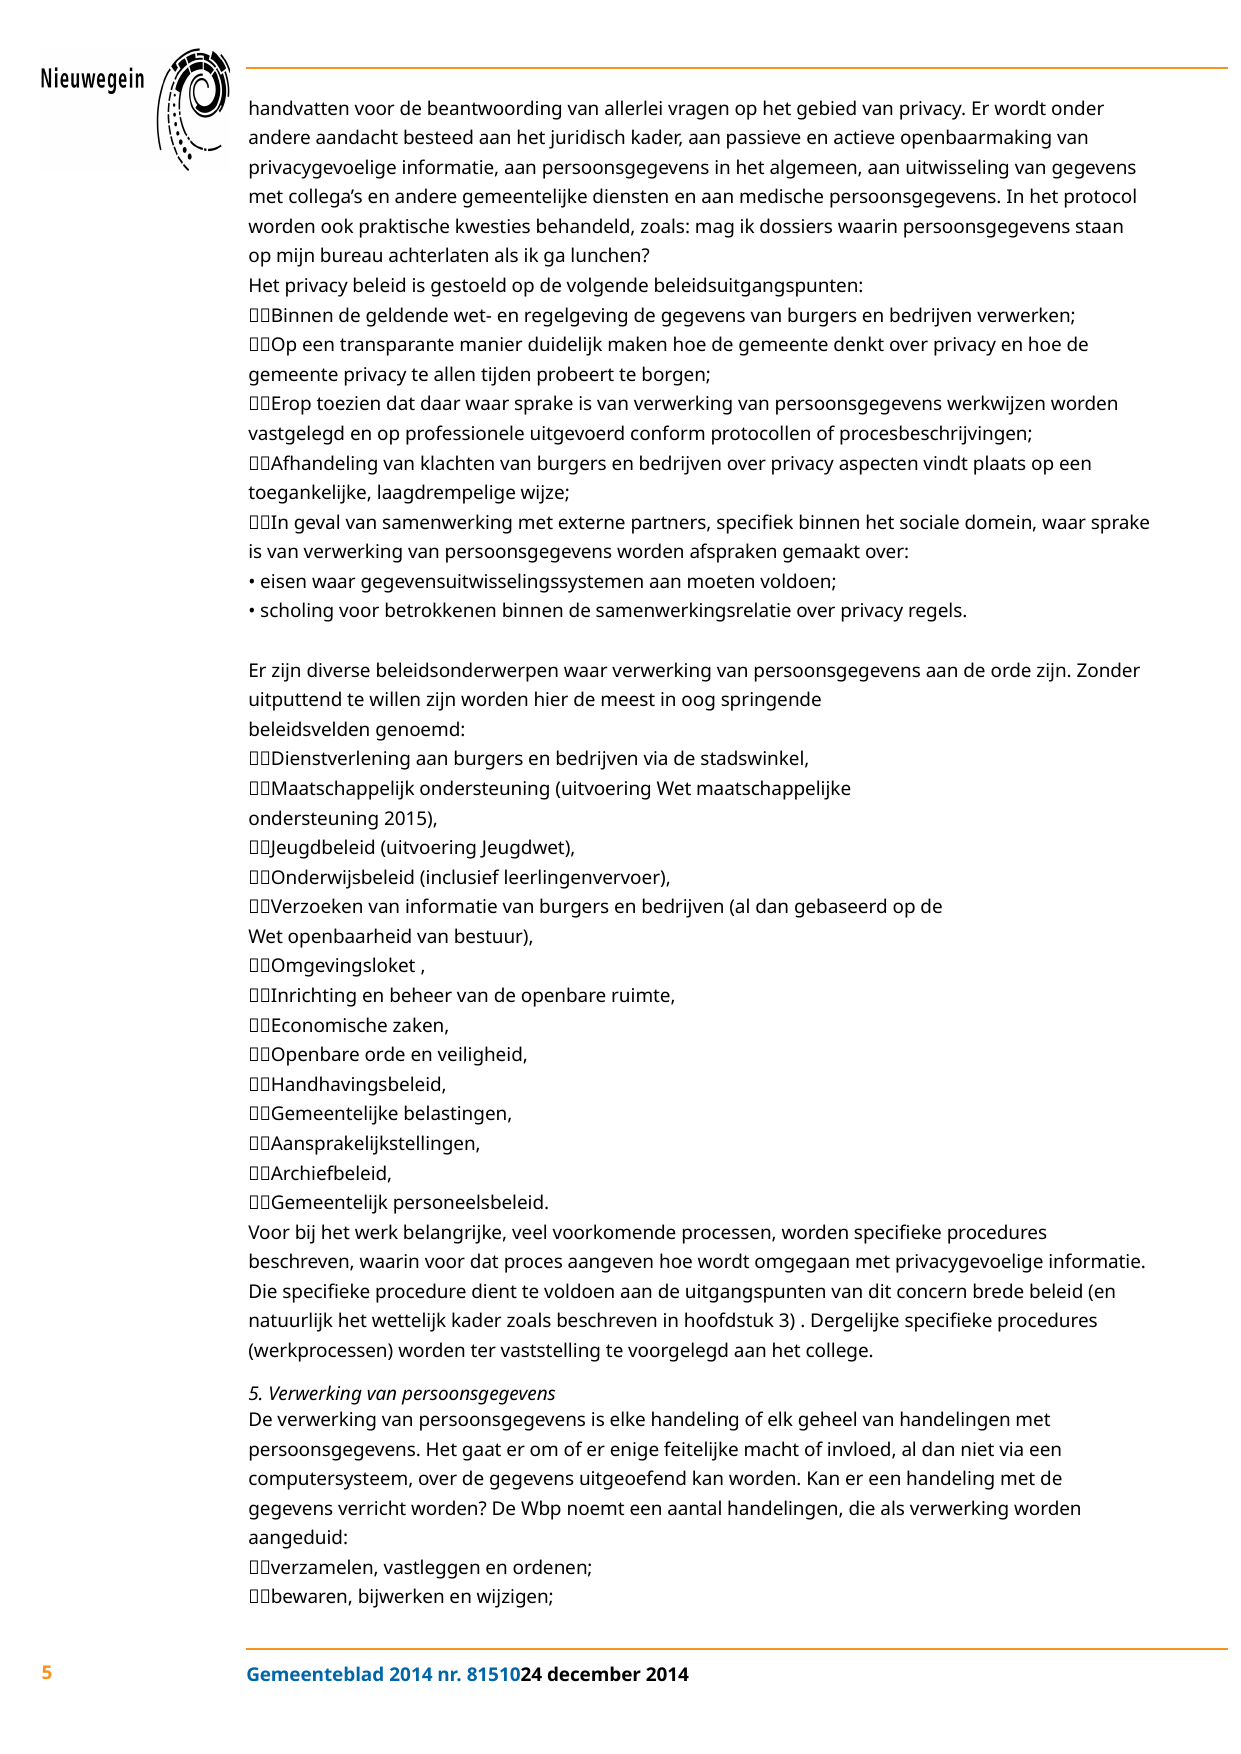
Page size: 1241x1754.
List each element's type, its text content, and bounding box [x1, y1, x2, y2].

text De verwerking van persoonsgegevens is elke handeling of elk geheel van handelingen met persoonsgegevens. Het gaat er om of er enige feitelijke macht of invloed, al dan niet via een computersysteem, over de gegevens uitgeoefend kan worden. Kan er een handeling met de gegevens verricht worden? De Wbp noemt een aantal handelingen, die als verwerking worden aangeduid: [248, 1406, 1152, 1550]
text Maatschappelijk ondersteuning (uitvoering Wet maatschappelijke [248, 775, 1152, 801]
text Openbare orde en veiligheid, [248, 1041, 1152, 1067]
text Handhavingsbeleid, [248, 1071, 1152, 1097]
text Onderwijsbeleid (inclusief leerlingenvervoer), [248, 864, 1152, 890]
text Verzoeken van informatie van burgers en bedrijven (al dan gebaseerd op de [248, 893, 1152, 919]
text verzamelen, vastleggen en ordenen; [248, 1554, 1152, 1580]
text handvatten voor de beantwoording van allerlei vragen op het gebied van privacy. Er wordt onder andere aandacht besteed aan het juridisch kader, aan passieve en actieve openbaarmaking van privacygevoelige informatie, aan persoonsgegevens in het algemeen, aan uitwisseling van gegevens met collega’s en andere gemeentelijke diensten en aan medische persoonsgegevens. In het protocol worden ook praktische kwesties behandeld, zoals: mag ik dossiers waarin persoonsgegevens staan op mijn bureau achterlaten als ik ga lunchen? [248, 95, 1152, 268]
text • scholing voor betrokkenen binnen de samenwerkingsrelatie over privacy regels. [248, 598, 1152, 623]
text Aansprakelijkstellingen, [248, 1130, 1152, 1156]
text bewaren, bijwerken en wijzigen; [248, 1584, 1152, 1609]
text Afhandeling van klachten van burgers en bedrijven over privacy aspecten vindt plaats op een toegankelijke, laagdrempelige wijze; [248, 450, 1152, 505]
text Dienstverlening aan burgers en bedrijven via de stadswinkel, [248, 746, 1152, 771]
text Op een transparante manier duidelijk maken hoe de gemeente denkt over privacy en hoe de gemeente privacy te allen tijden probeert te borgen; [248, 331, 1152, 387]
text Economische zaken, [248, 1012, 1152, 1038]
text ondersteuning 2015), [248, 805, 1152, 831]
text Er zijn diverse beleidsonderwerpen waar verwerking van persoonsgegevens aan de orde zijn. Zonder uitputtend te willen zijn worden hier de meest in oog springende [248, 657, 1152, 712]
text • eisen waar gegevensuitwisselingssystemen aan moeten voldoen; [248, 568, 1152, 594]
text Voor bij het werk belangrijke, veel voorkomende processen, worden specifieke procedures beschreven, waarin voor dat proces aangeven hoe wordt omgegaan met privacygevoelige informatie. Die specifieke procedure dient te voldoen aan de uitgangspunten van dit concern brede beleid (en natuurlijk het wettelijk kader zoals beschreven in hoofdstuk 3) . Dergelijke specifieke procedures (werkprocessen) worden ter vaststelling te voorgelegd aan het college. [248, 1219, 1152, 1363]
text Binnen de geldende wet- en regelgeving de gegevens van burgers en bedrijven verwerken; [248, 302, 1152, 328]
text Het privacy beleid is gestoeld op de volgende beleidsuitgangspunten: [248, 272, 1152, 298]
text 5. Verwerking van persoonsgegevens [248, 1380, 1152, 1406]
text Gemeentelijke belastingen, [248, 1101, 1152, 1126]
picture [41, 47, 231, 172]
text Omgevingsloket , [248, 953, 1152, 978]
text Erop toezien dat daar waar sprake is van verwerking van persoonsgegevens werkwijzen worden vastgelegd en op professionele uitgevoerd conform protocollen of procesbeschrijvingen; [248, 391, 1152, 446]
text Wet openbaarheid van bestuur), [248, 923, 1152, 949]
text Inrichting en beheer van de openbare ruimte, [248, 982, 1152, 1008]
text beleidsvelden genoemd: [248, 716, 1152, 742]
text Jeugdbeleid (uitvoering Jeugdwet), [248, 834, 1152, 860]
text Gemeentelijk personeelsbeleid. [248, 1189, 1152, 1215]
text In geval van samenwerking met externe partners, specifiek binnen het sociale domein, waar sprake is van verwerking van persoonsgegevens worden afspraken gemaakt over: [248, 509, 1152, 564]
text Archiefbeleid, [248, 1160, 1152, 1186]
